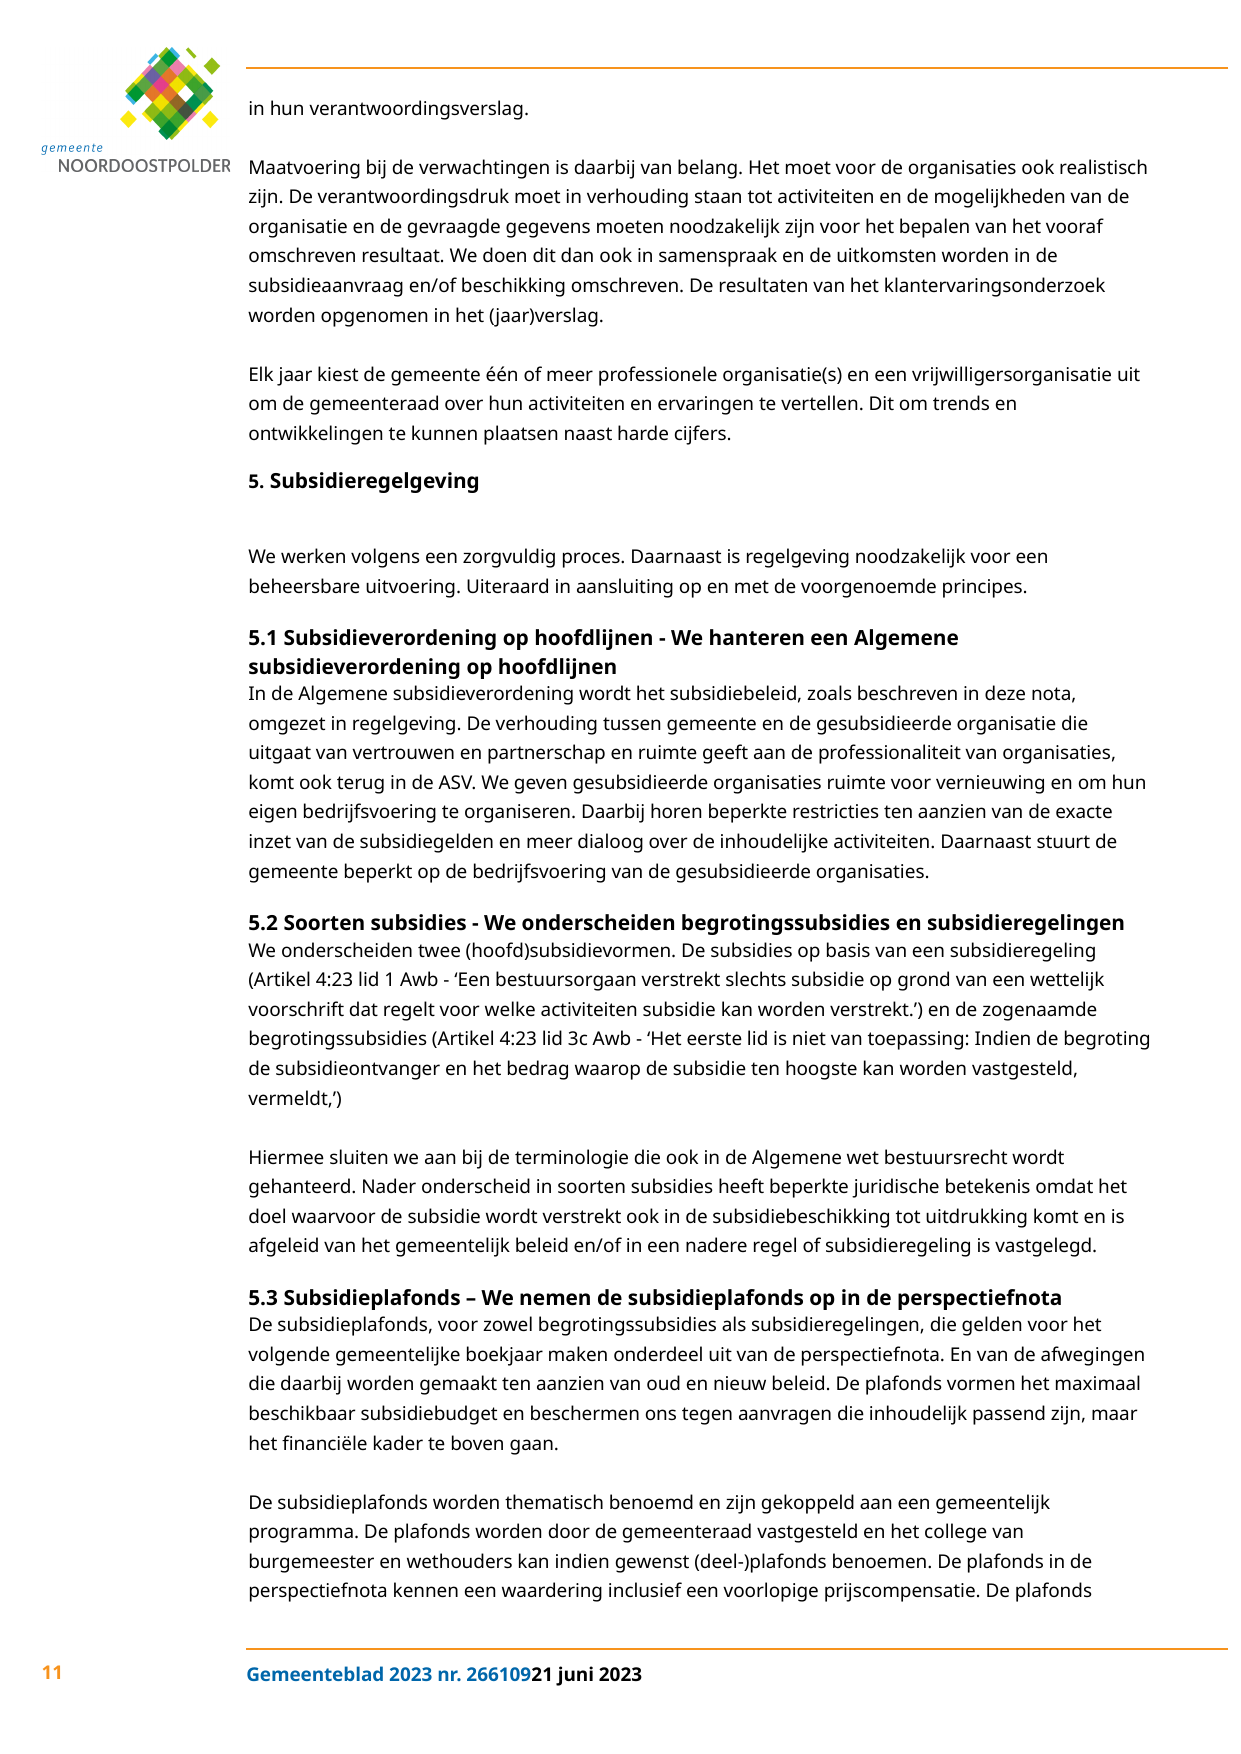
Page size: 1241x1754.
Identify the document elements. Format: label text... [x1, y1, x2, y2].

text Maatvoering bij de verwachtingen is daarbij van belang. Het moet voor de organisaties ook realistisch zijn. De verantwoordingsdruk moet in verhouding staan tot activiteiten en de mogelijkheden van de organisatie en de gevraagde gegevens moeten noodzakelijk zijn voor het bepalen van het vooraf omschreven resultaat. We doen dit dan ook in samenspraak en de uitkomsten worden in de subsidieaanvraag en/of beschikking omschreven. De resultaten van het klantervaringsonderzoek worden opgenomen in het (jaar)verslag. [248, 154, 1152, 328]
text 5.1 Subsidieverordening op hoofdlijnen - We hanteren een Algemene subsidieverordening op hoofdlijnen [248, 623, 1152, 680]
text 5. Subsidieregelgeving [248, 466, 1152, 494]
text In de Algemene subsidieverordening wordt het subsidiebeleid, zoals beschreven in deze nota, omgezet in regelgeving. De verhouding tussen gemeente en de gesubsidieerde organisatie die uitgaat van vertrouwen en partnerschap en ruimte geeft aan de professionaliteit van organisaties, komt ook terug in de ASV. We geven gesubsidieerde organisaties ruimte voor vernieuwing en om hun eigen bedrijfsvoering te organiseren. Daarbij horen beperkte restricties ten aanzien van de exacte inzet van de subsidiegelden en meer dialoog over de inhoudelijke activiteiten. Daarnaast stuurt de gemeente beperkt op de bedrijfsvoering van de gesubsidieerde organisaties. [248, 680, 1152, 884]
picture [41, 47, 231, 172]
text Hiermee sluiten we aan bij de terminologie die ook in de Algemene wet bestuursrecht wordt gehanteerd. Nader onderscheid in soorten subsidies heeft beperkte juridische betekenis omdat het doel waarvoor de subsidie wordt verstrekt ook in de subsidiebeschikking tot uitdrukking komt en is afgeleid van het gemeentelijk beleid en/of in een nadere regel of subsidieregeling is vastgelegd. [248, 1144, 1152, 1258]
text in hun verantwoordingsverslag. [248, 95, 1152, 121]
text 5.2 Soorten subsidies - We onderscheiden begrotingssubsidies en subsidieregelingen [248, 908, 1152, 937]
text We onderscheiden twee (hoofd)subsidievormen. De subsidies op basis van een subsidieregeling (Artikel 4:23 lid 1 Awb - ‘Een bestuursorgaan verstrekt slechts subsidie op grond van een wettelijk voorschrift dat regelt voor welke activiteiten subsidie kan worden verstrekt.’) en de zogenaamde begrotingssubsidies (Artikel 4:23 lid 3c Awb - ‘Het eerste lid is niet van toepassing: Indien de begroting de subsidieontvanger en het bedrag waarop de subsidie ten hoogste kan worden vastgesteld, vermeldt,’) [248, 937, 1152, 1110]
text We werken volgens een zorgvuldig proces. Daarnaast is regelgeving noodzakelijk voor een beheersbare uitvoering. Uiteraard in aansluiting op en met de voorgenoemde principes. [248, 543, 1152, 599]
text De subsidieplafonds, voor zowel begrotingssubsidies als subsidieregelingen, die gelden voor het volgende gemeentelijke boekjaar maken onderdeel uit van de perspectiefnota. En van de afwegingen die daarbij worden gemaakt ten aanzien van oud en nieuw beleid. De plafonds vormen het maximaal beschikbaar subsidiebudget en beschermen ons tegen aanvragen die inhoudelijk passend zijn, maar het financiële kader te boven gaan. [248, 1311, 1152, 1456]
text De subsidieplafonds worden thematisch benoemd en zijn gekoppeld aan een gemeentelijk programma. De plafonds worden door de gemeenteraad vastgesteld en het college van burgemeester en wethouders kan indien gewenst (deel-)plafonds benoemen. De plafonds in de perspectiefnota kennen een waardering inclusief een voorlopige prijscompensatie. De plafonds [248, 1489, 1152, 1603]
text 5.3 Subsidieplafonds – We nemen de subsidieplafonds op in de perspectiefnota [248, 1283, 1152, 1311]
text Elk jaar kiest de gemeente één of meer professionele organisatie(s) en een vrijwilligersorganisatie uit om de gemeenteraad over hun activiteiten en ervaringen te vertellen. Dit om trends en ontwikkelingen te kunnen plaatsen naast harde cijfers. [248, 361, 1152, 446]
